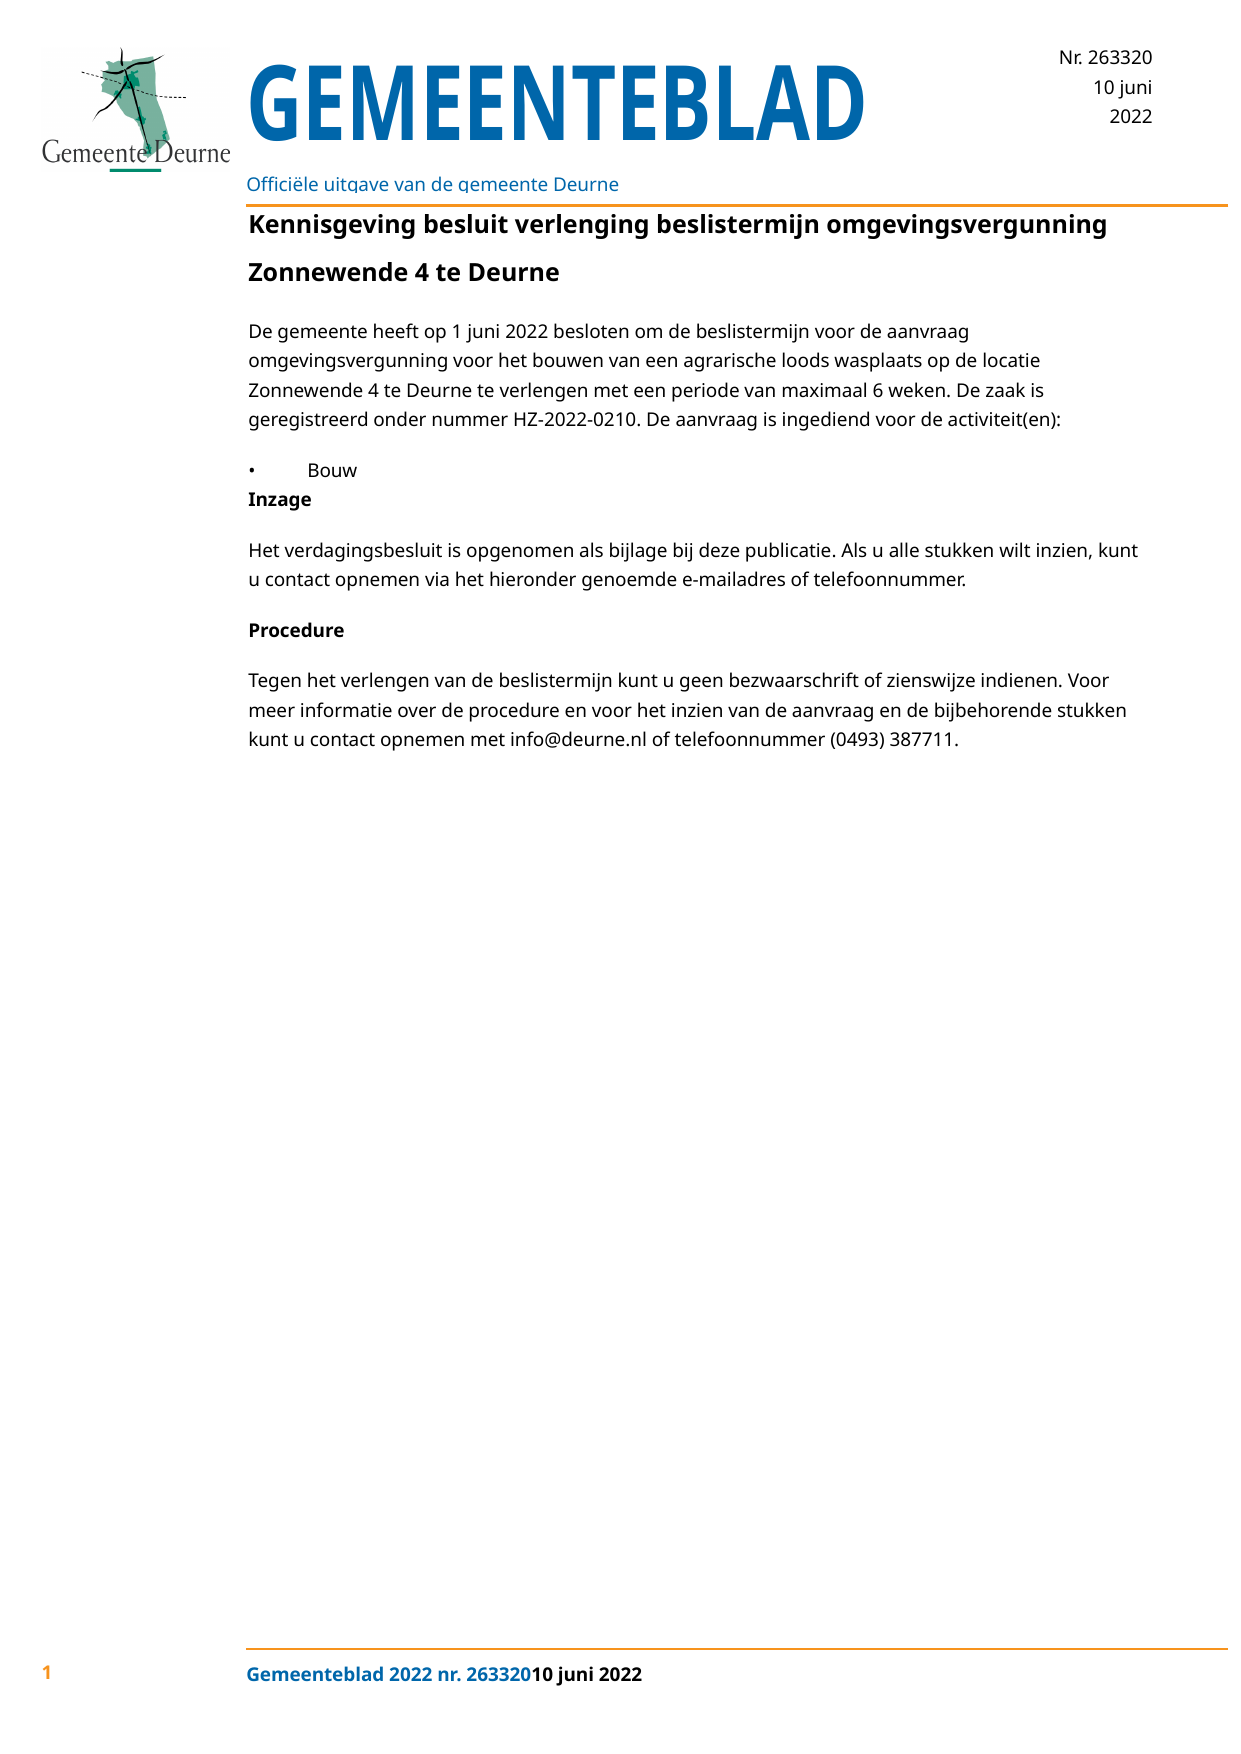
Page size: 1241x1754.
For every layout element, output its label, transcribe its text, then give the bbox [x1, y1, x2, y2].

text Procedure [248, 617, 1152, 643]
text Tegen het verlengen van de beslistermijn kunt u geen bezwaarschrift of zienswijze indienen. Voor meer informatie over de procedure en voor het inzien van de aanvraag en de bijbehorende stukken kunt u contact opnemen met info@deurne.nl of telefoonnummer (0493) 387711. [248, 667, 1152, 752]
picture [41, 47, 231, 172]
list Bouw [248, 457, 1152, 483]
text Inzage [248, 487, 1152, 512]
text Het verdagingsbesluit is opgenomen als bijlage bij deze publicatie. Als u alle stukken wilt inzien, kunt u contact opnemen via het hieronder genoemde e-mailadres of telefoonnummer. [248, 537, 1152, 592]
text De gemeente heeft op 1 juni 2022 besloten om de beslistermijn voor de aanvraag omgevingsvergunning voor het bouwen van een agrarische loods wasplaats op de locatie Zonnewende 4 te Deurne te verlengen met een periode van maximaal 6 weken. De zaak is geregistreerd onder nummer HZ-2022-0210. De aanvraag is ingediend voor de activiteit(en): [248, 318, 1152, 432]
text Kennisgeving besluit verlenging beslistermijn omgevingsvergunning Zonnewende 4 te Deurne [248, 207, 1152, 288]
